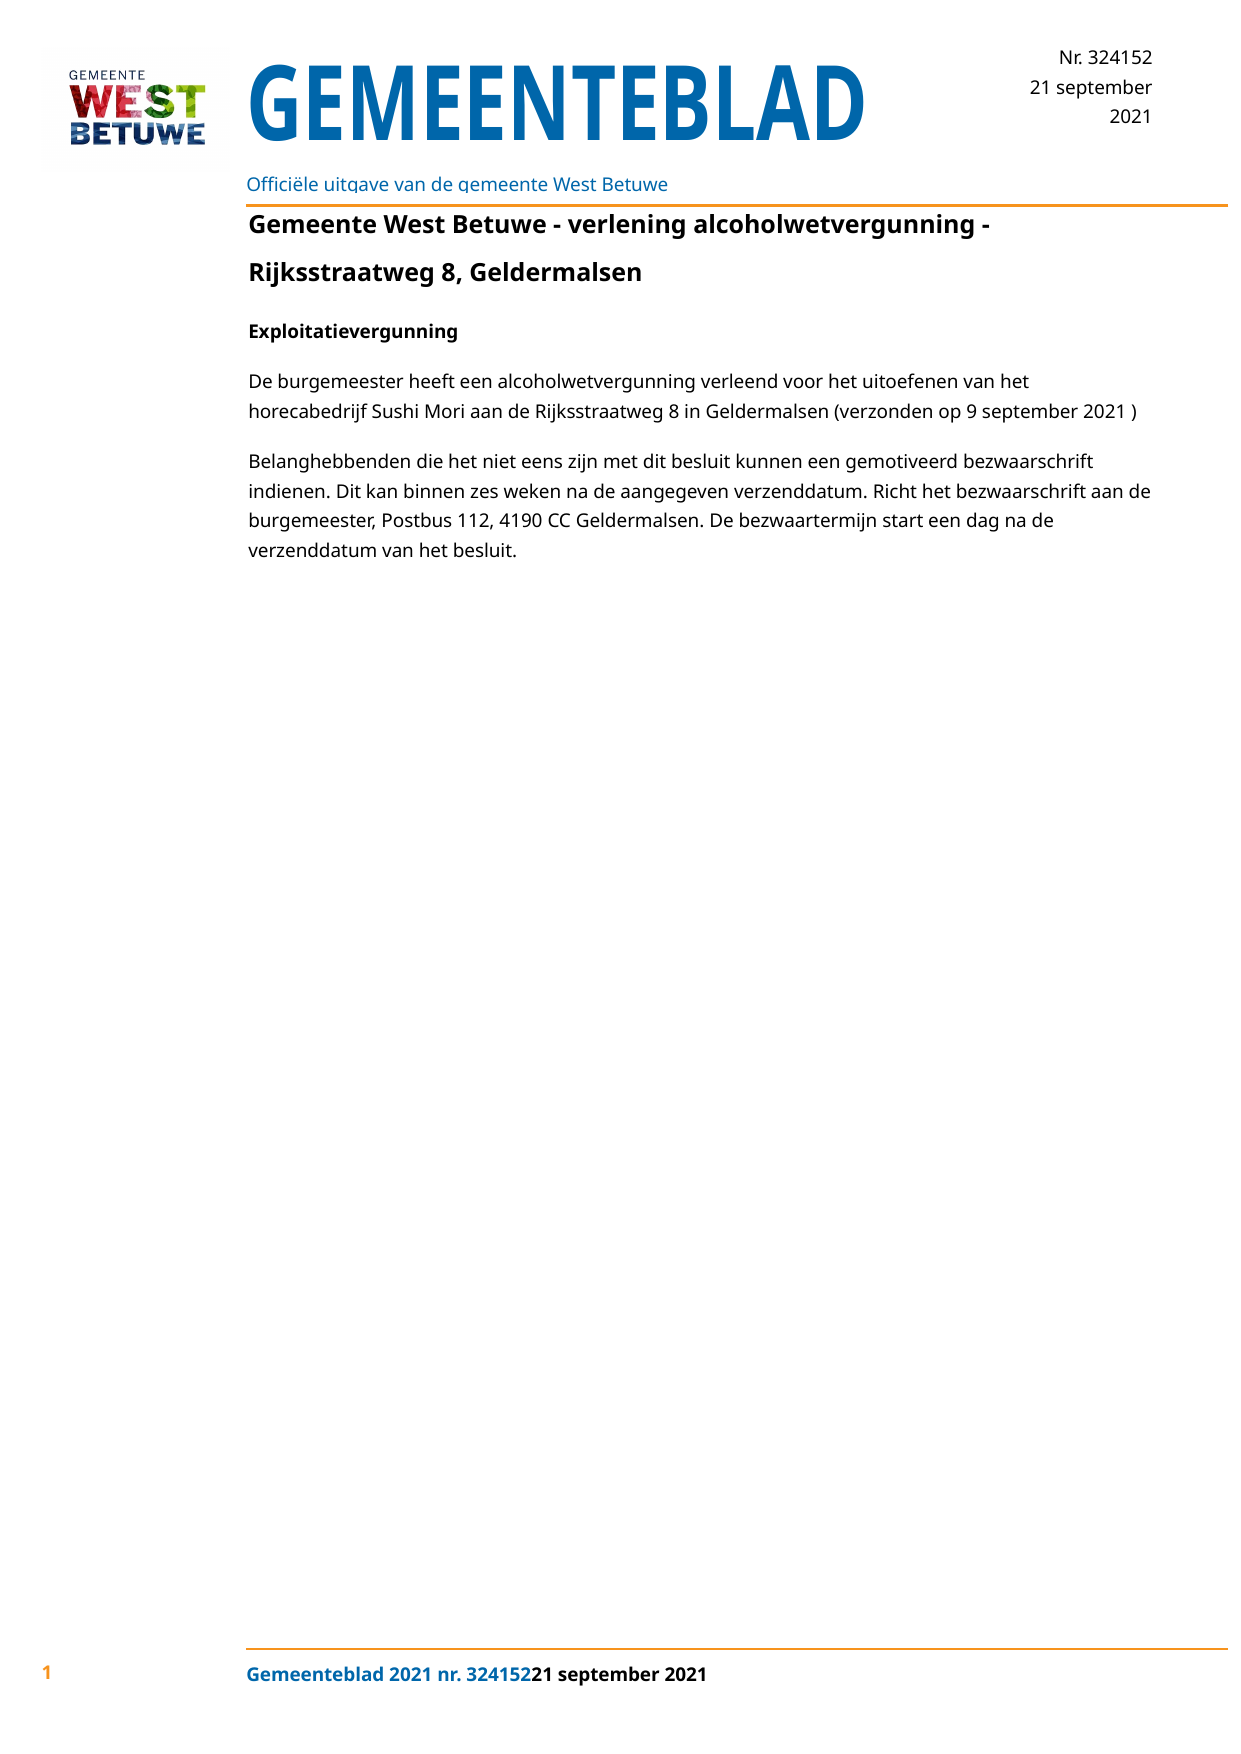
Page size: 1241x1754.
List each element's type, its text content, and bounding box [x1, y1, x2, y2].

text Gemeente West Betuwe - verlening alcoholwetvergunning - Rijksstraatweg 8, Geldermalsen [248, 207, 1152, 288]
text Exploitatievergunning [248, 318, 1152, 344]
picture [41, 47, 231, 172]
text De burgemeester heeft een alcoholwetvergunning verleend voor het uitoefenen van het horecabedrijf Sushi Mori aan de Rijksstraatweg 8 in Geldermalsen (verzonden op 9 september 2021 ) [248, 368, 1152, 424]
text Belanghebbenden die het niet eens zijn met dit besluit kunnen een gemotiveerd bezwaarschrift indienen. Dit kan binnen zes weken na de aangegeven verzenddatum. Richt het bezwaarschrift aan de burgemeester, Postbus 112, 4190 CC Geldermalsen. De bezwaartermijn start een dag na de verzenddatum van het besluit. [248, 448, 1152, 563]
